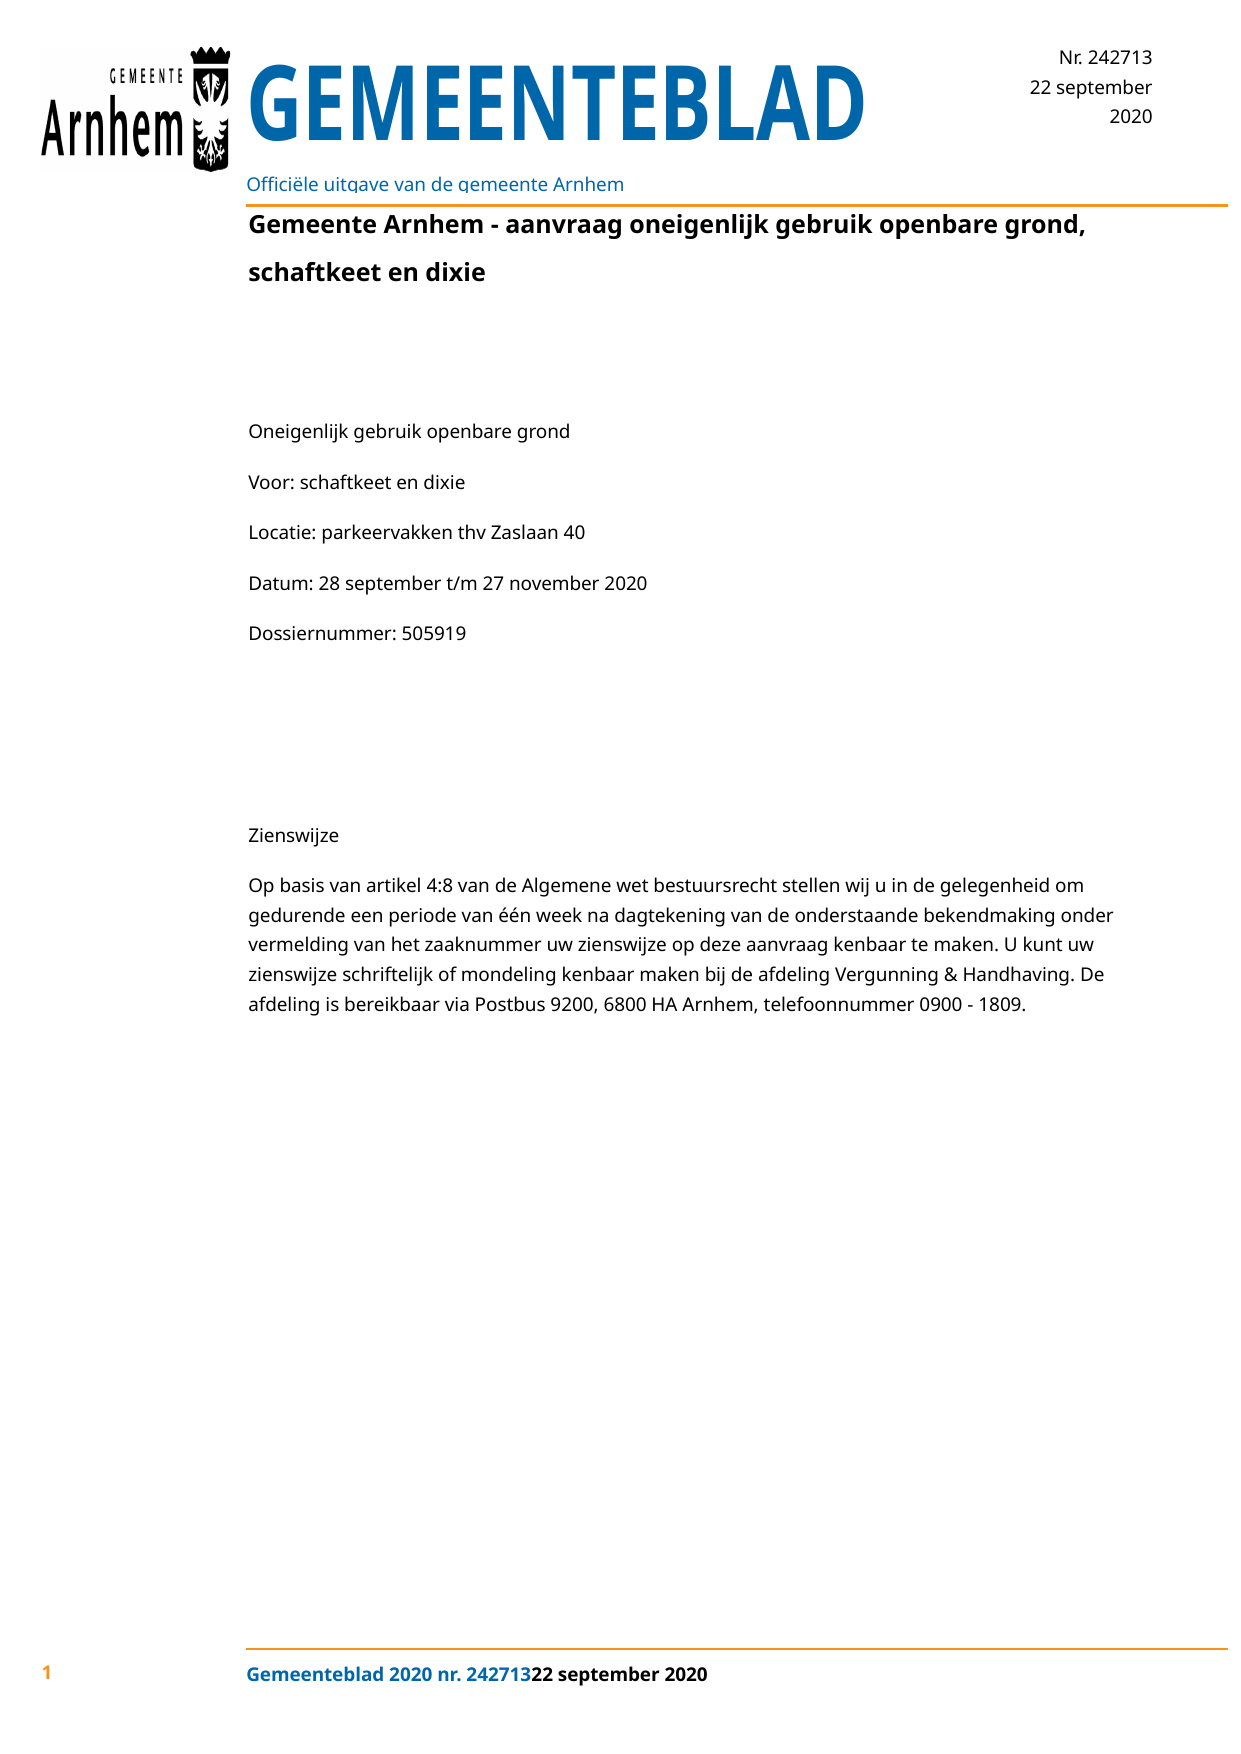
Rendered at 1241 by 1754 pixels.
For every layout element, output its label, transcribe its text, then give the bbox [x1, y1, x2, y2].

text Datum: 28 september t/m 27 november 2020 [248, 570, 1152, 596]
text Voor: schaftkeet en dixie [248, 469, 1152, 495]
text Locatie: parkeervakken thv Zaslaan 40 [248, 519, 1152, 545]
picture [41, 47, 231, 172]
text Zienswijze [248, 822, 1152, 848]
text Dossiernummer: 505919 [248, 620, 1152, 646]
text Op basis van artikel 4:8 van de Algemene wet bestuursrecht stellen wij u in de gelegenheid om gedurende een periode van één week na dagtekening van de onderstaande bekendmaking onder vermelding van het zaaknummer uw zienswijze op deze aanvraag kenbaar te maken. U kunt uw zienswijze schriftelijk of mondeling kenbaar maken bij de afdeling Vergunning & Handhaving. De afdeling is bereikbaar via Postbus 9200, 6800 HA Arnhem, telefoonnummer 0900 - 1809. [248, 872, 1152, 1017]
text Oneigenlijk gebruik openbare grond [248, 419, 1152, 444]
text Gemeente Arnhem - aanvraag oneigenlijk gebruik openbare grond, schaftkeet en dixie [248, 207, 1152, 288]
